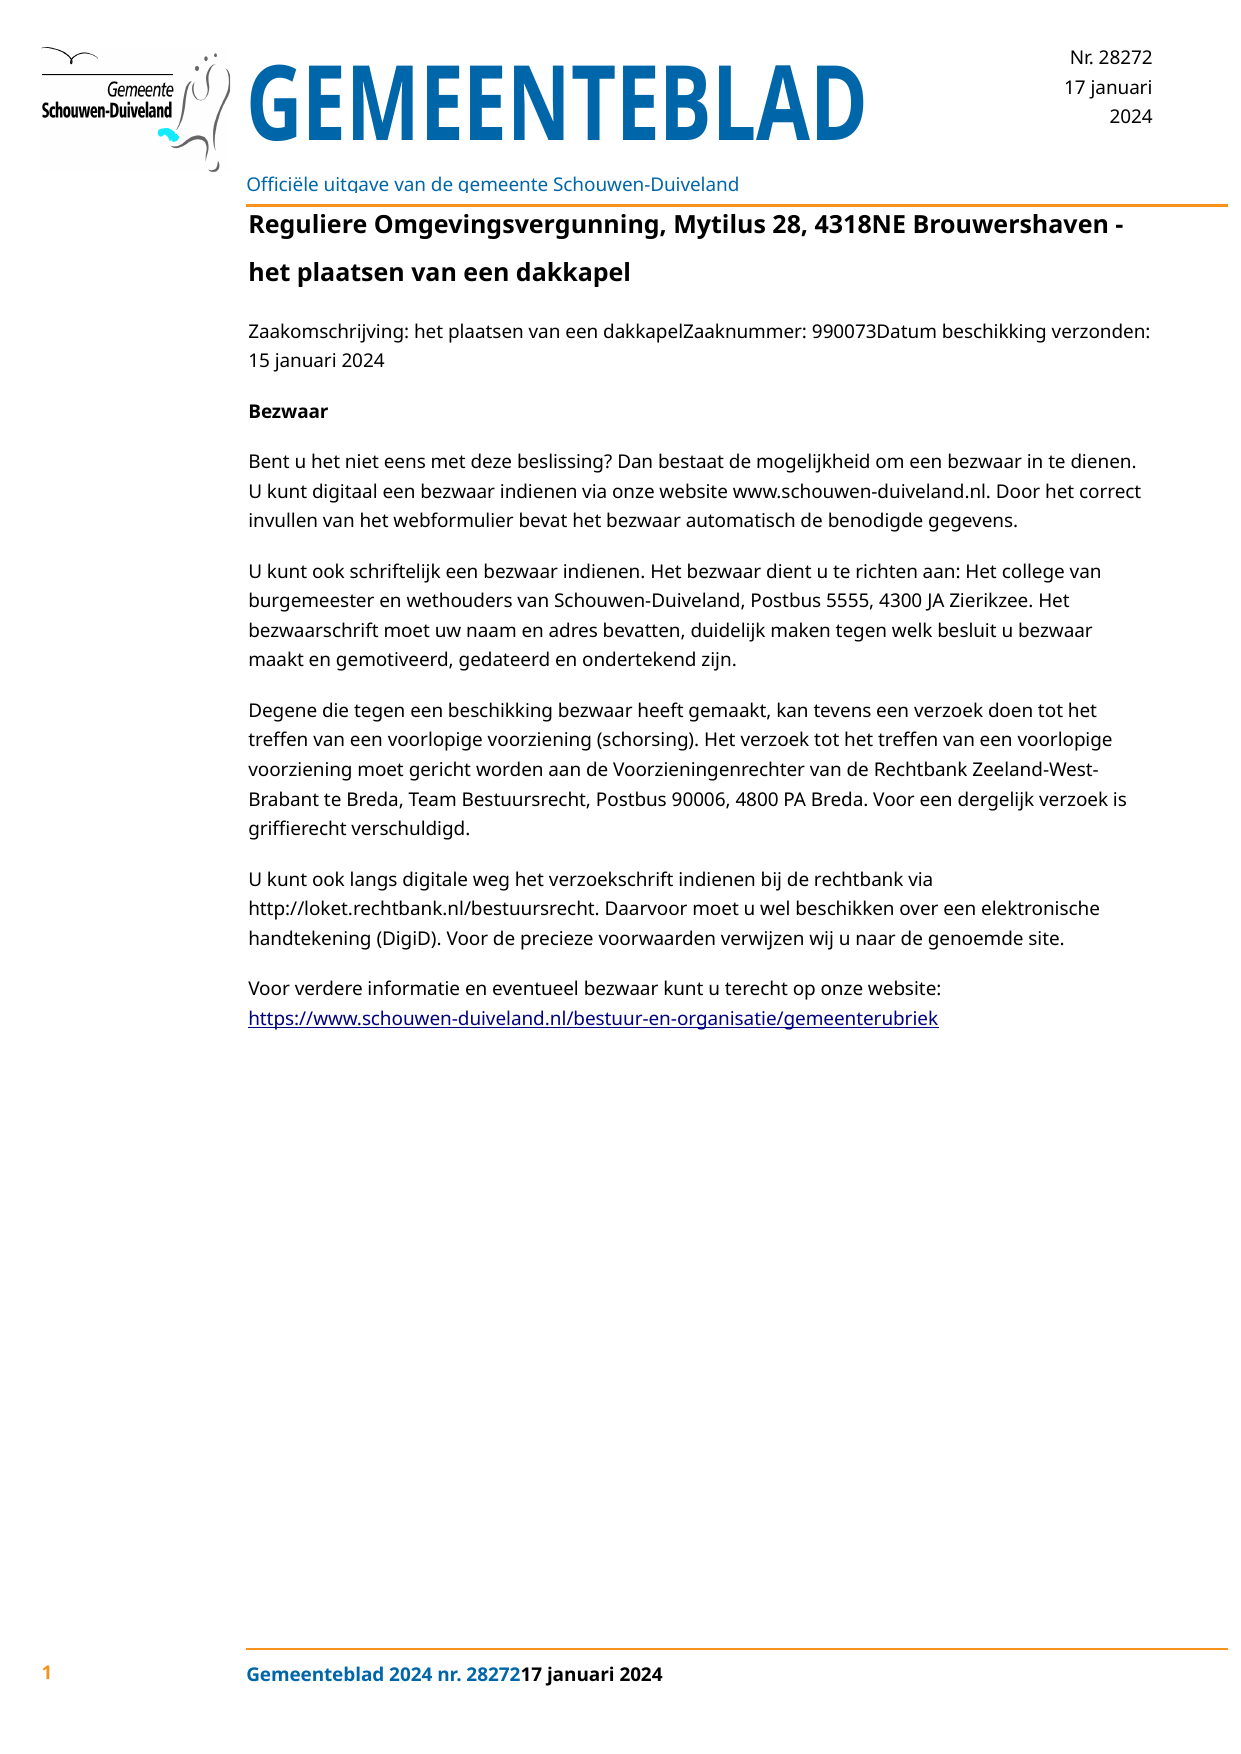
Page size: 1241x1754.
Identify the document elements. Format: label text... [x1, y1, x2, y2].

text Reguliere Omgevingsvergunning, Mytilus 28, 4318NE Brouwershaven - het plaatsen van een dakkapel [248, 207, 1152, 288]
text U kunt ook langs digitale weg het verzoekschrift indienen bij de rechtbank via http://loket.rechtbank.nl/bestuursrecht. Daarvoor moet u wel beschikken over een elektronische handtekening (DigiD). Voor de precieze voorwaarden verwijzen wij u naar de genoemde site. [248, 866, 1152, 951]
picture [41, 47, 231, 172]
text Voor verdere informatie en eventueel bezwaar kunt u terecht op onze website: https://www.schouwen-duiveland.nl/bestuur-en-organisatie/gemeenterubriek [248, 975, 1152, 1031]
text U kunt ook schriftelijk een bezwaar indienen. Het bezwaar dient u te richten aan: Het college van burgemeester en wethouders van Schouwen-Duiveland, Postbus 5555, 4300 JA Zierikzee. Het bezwaarschrift moet uw naam en adres bevatten, duidelijk maken tegen welk besluit u bezwaar maakt en gemotiveerd, gedateerd en ondertekend zijn. [248, 558, 1152, 672]
text Degene die tegen een beschikking bezwaar heeft gemaakt, kan tevens een verzoek doen tot het treffen van een voorlopige voorziening (schorsing). Het verzoek tot het treffen van een voorlopige voorziening moet gericht worden aan de Voorzieningenrechter van de Rechtbank Zeeland-West-Brabant te Breda, Team Bestuursrecht, Postbus 90006, 4800 PA Breda. Voor een dergelijk verzoek is griffierecht verschuldigd. [248, 697, 1152, 841]
text Bezwaar [248, 398, 1152, 424]
text Bent u het niet eens met deze beslissing? Dan bestaat de mogelijkheid om een bezwaar in te dienen. U kunt digitaal een bezwaar indienen via onze website www.schouwen-duiveland.nl. Door het correct invullen van het webformulier bevat het bezwaar automatisch de benodigde gegevens. [248, 448, 1152, 533]
text Zaakomschrijving: het plaatsen van een dakkapelZaaknummer: 990073Datum beschikking verzonden: 15 januari 2024 [248, 318, 1152, 373]
